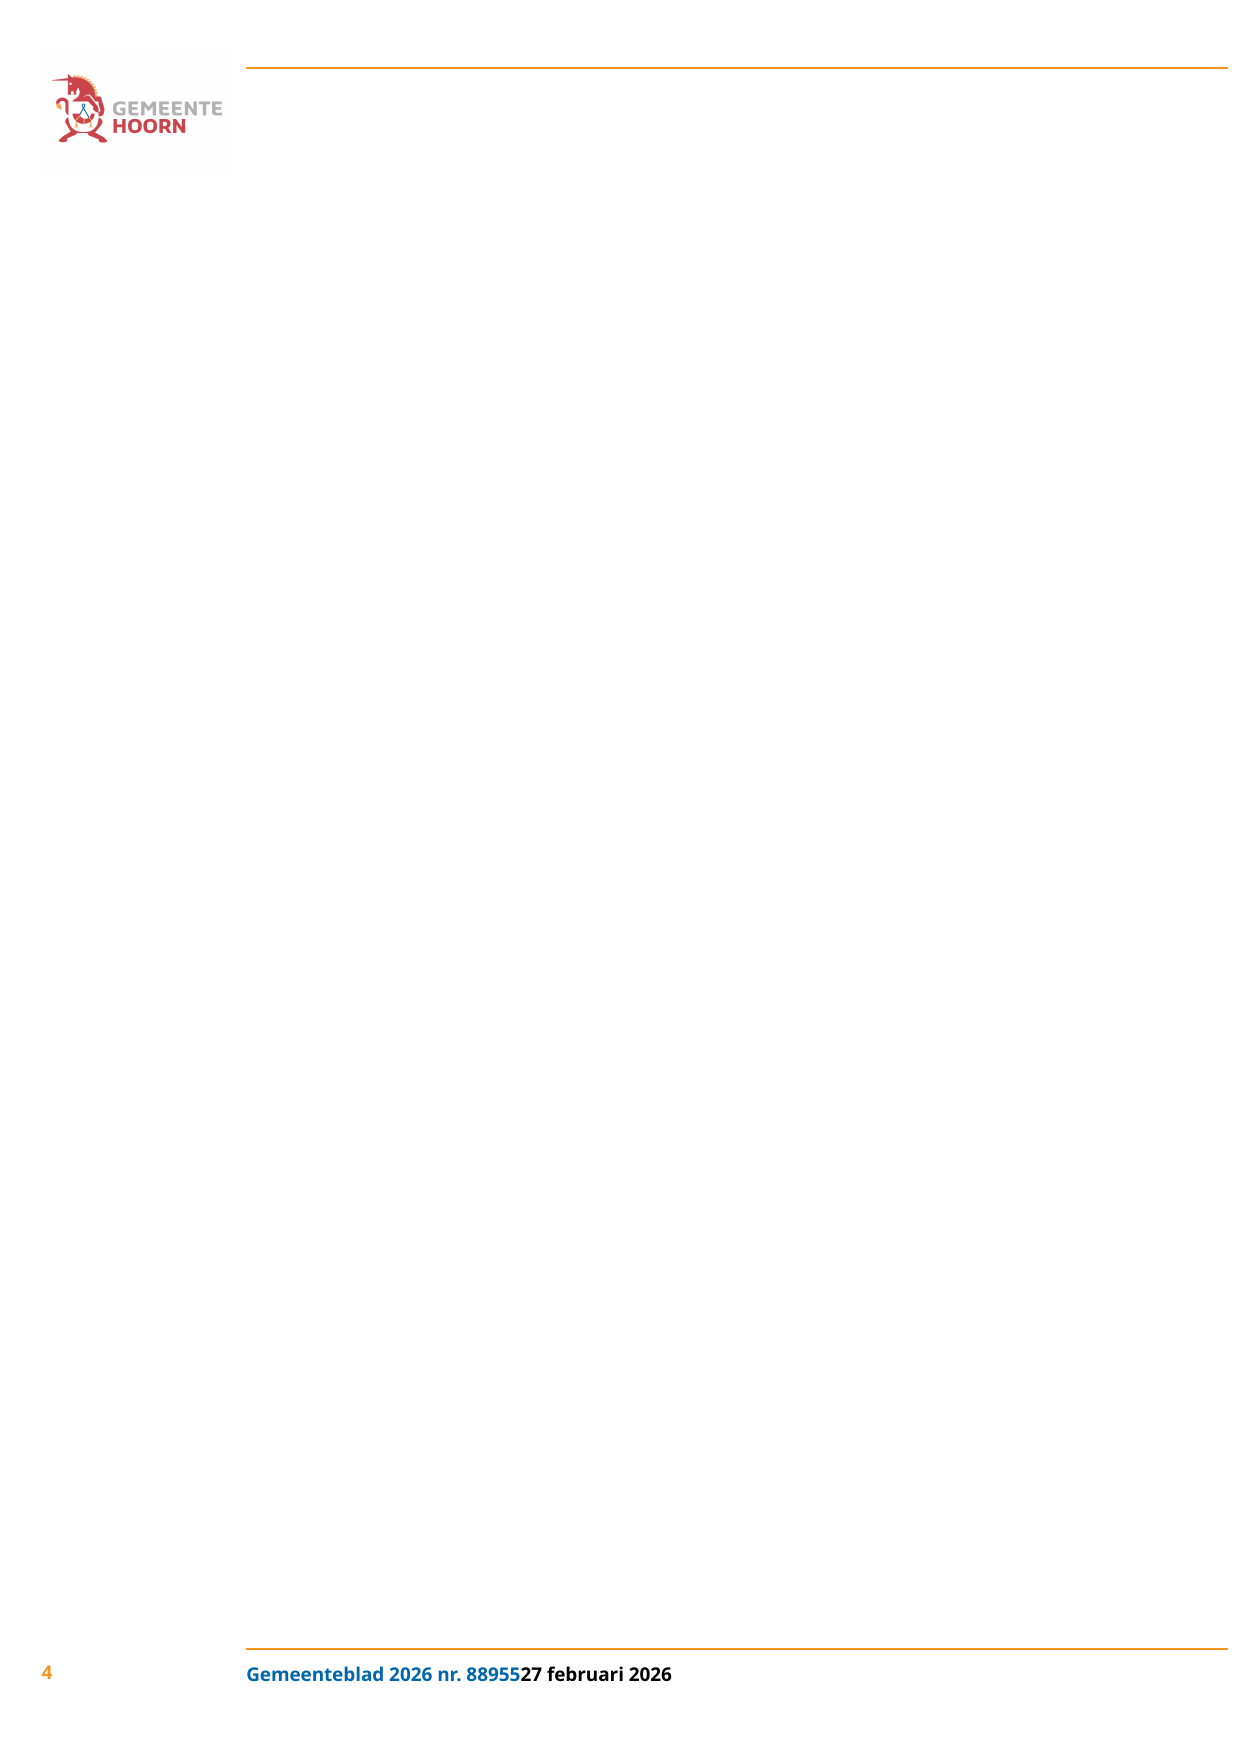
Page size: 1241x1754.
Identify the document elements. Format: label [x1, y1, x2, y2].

picture [41, 47, 231, 172]
